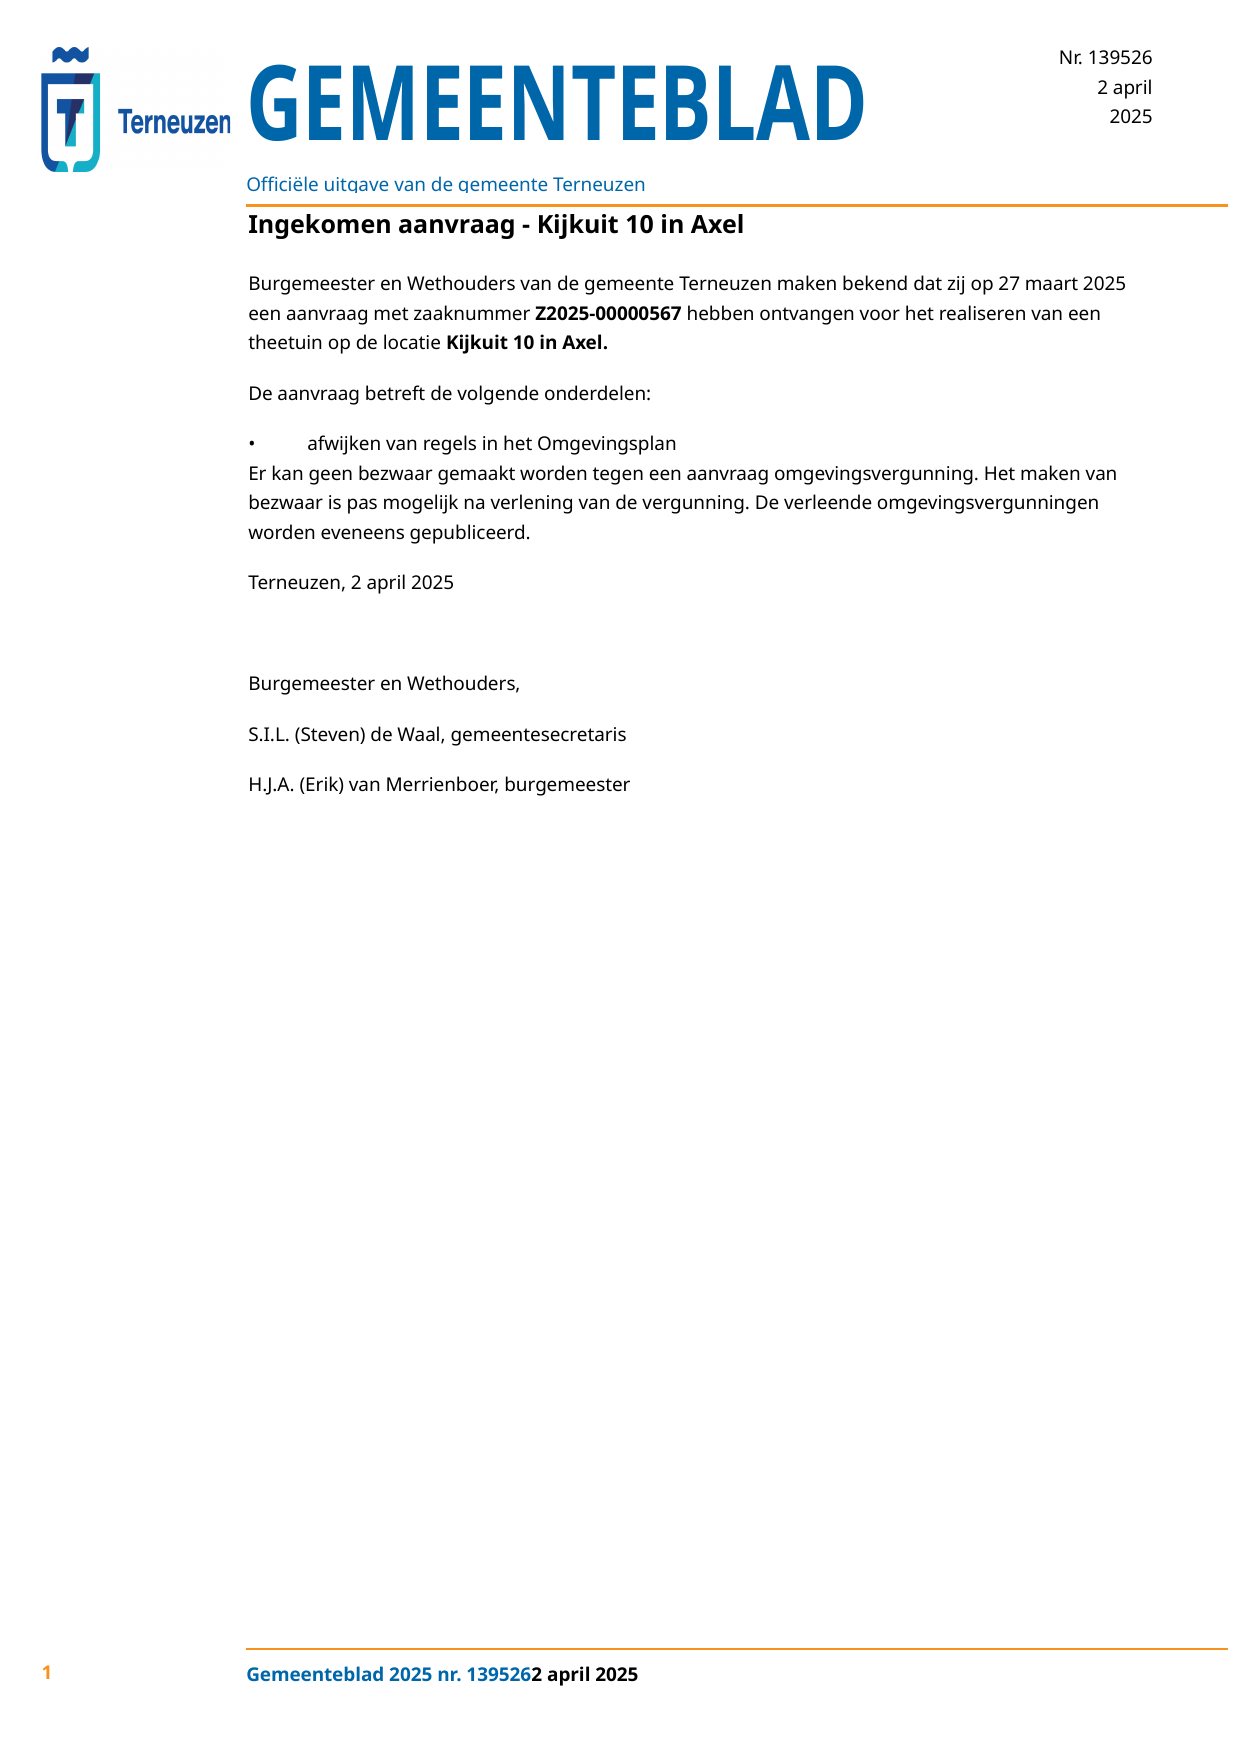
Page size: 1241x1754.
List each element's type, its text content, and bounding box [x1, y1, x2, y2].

text Burgemeester en Wethouders, [248, 670, 1152, 696]
text Burgemeester en Wethouders van de gemeente Terneuzen maken bekend dat zij op 27 maart 2025 een aanvraag met zaaknummer Z2025-00000567 hebben ontvangen voor het realiseren van een theetuin op de locatie Kijkuit 10 in Axel. [248, 270, 1152, 355]
picture [41, 47, 231, 172]
text Er kan geen bezwaar gemaakt worden tegen een aanvraag omgevingsvergunning. Het maken van bezwaar is pas mogelijk na verlening van de vergunning. De verleende omgevingsvergunningen worden eveneens gepubliceerd. [248, 460, 1152, 545]
text S.I.L. (Steven) de Waal, gemeentesecretaris [248, 721, 1152, 746]
text Ingekomen aanvraag - Kijkuit 10 in Axel [248, 207, 1152, 241]
text Terneuzen, 2 april 2025 [248, 569, 1152, 595]
list afwijken van regels in het Omgevingsplan [248, 430, 1152, 456]
text De aanvraag betreft de volgende onderdelen: [248, 380, 1152, 406]
text H.J.A. (Erik) van Merrienboer, burgemeester [248, 771, 1152, 797]
